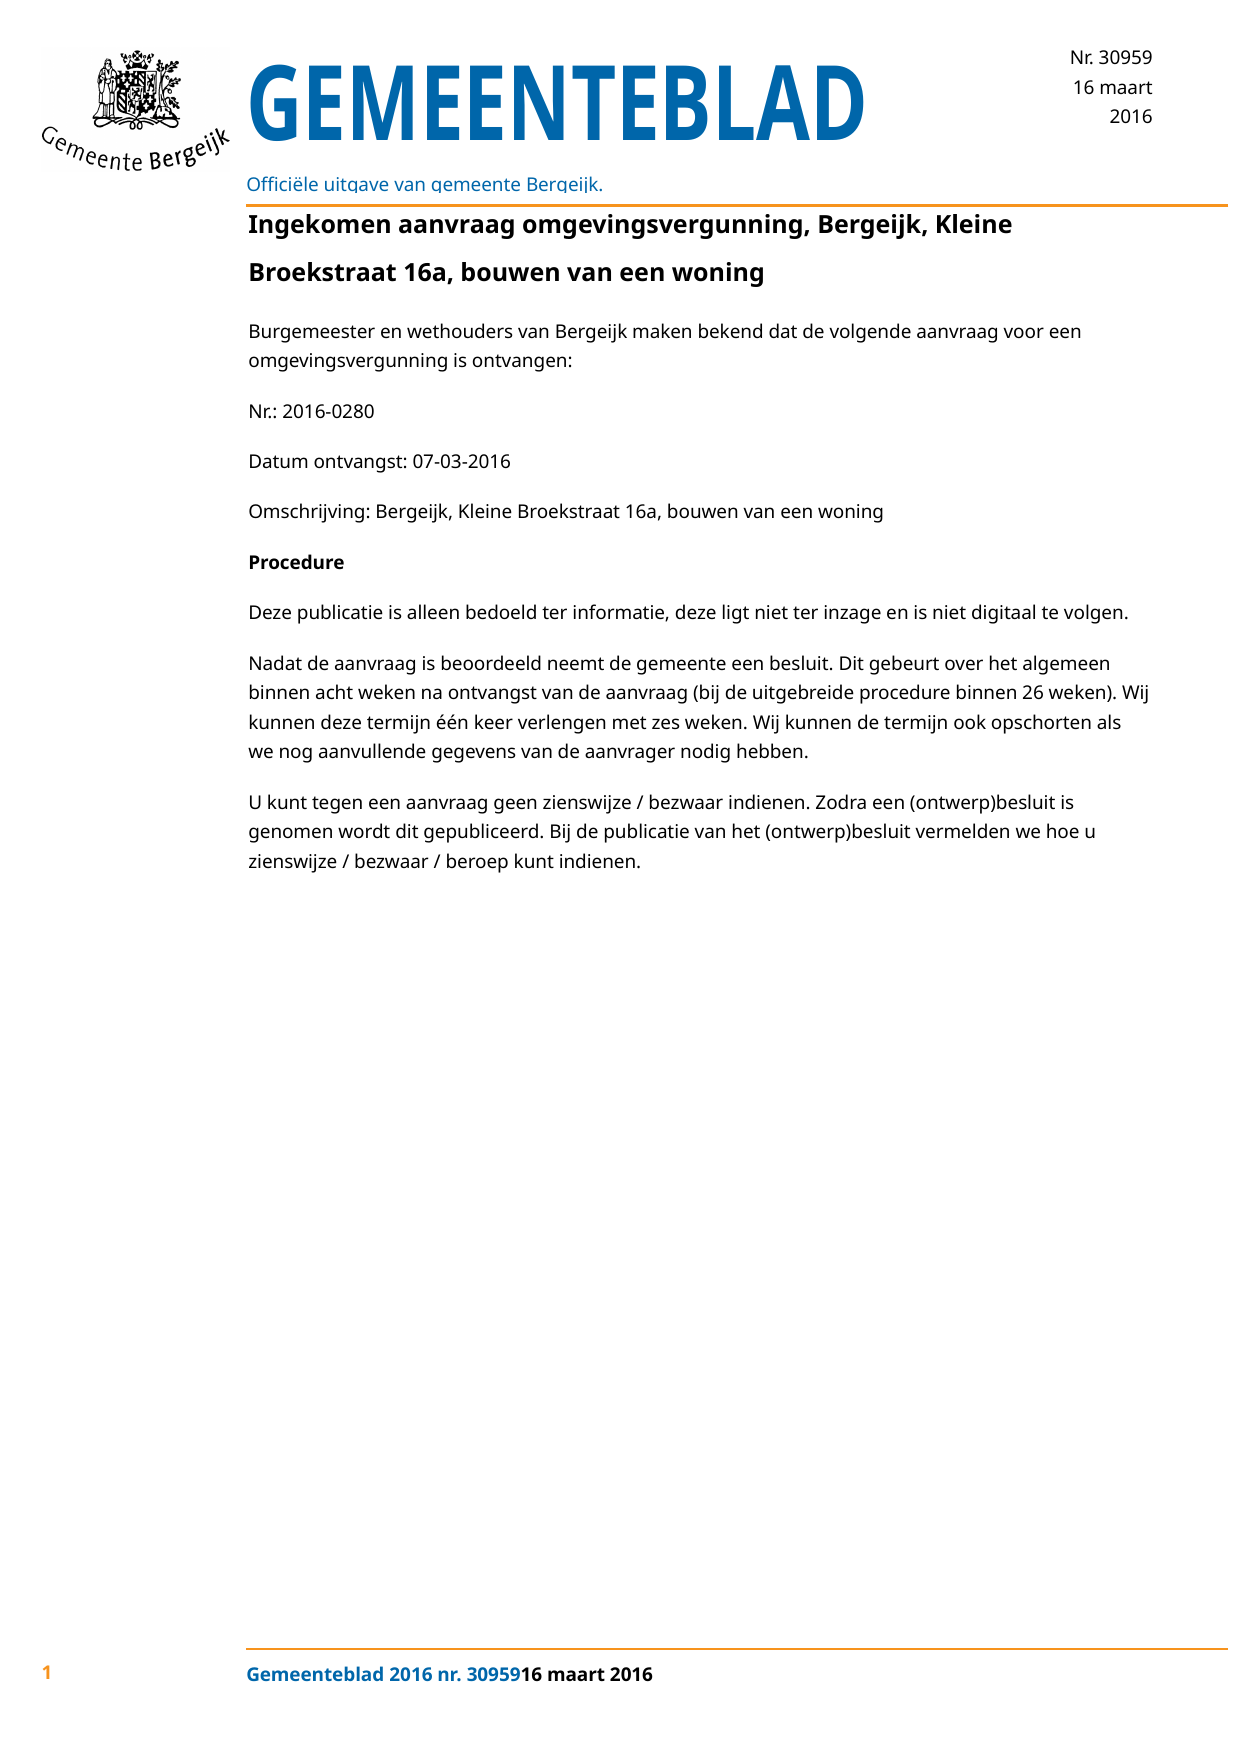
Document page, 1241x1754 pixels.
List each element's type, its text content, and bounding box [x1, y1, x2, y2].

text U kunt tegen een aanvraag geen zienswijze / bezwaar indienen. Zodra een (ontwerp)besluit is genomen wordt dit gepubliceerd. Bij de publicatie van het (ontwerp)besluit vermelden we hoe u zienswijze / bezwaar / beroep kunt indienen. [248, 789, 1152, 874]
text Ingekomen aanvraag omgevingsvergunning, Bergeijk, Kleine Broekstraat 16a, bouwen van een woning [248, 207, 1152, 288]
text Deze publicatie is alleen bedoeld ter informatie, deze ligt niet ter inzage en is niet digitaal te volgen. [248, 599, 1152, 625]
picture [41, 47, 231, 172]
text Nr.: 2016-0280 [248, 398, 1152, 424]
text Omschrijving: Bergeijk, Kleine Broekstraat 16a, bouwen van een woning [248, 499, 1152, 524]
text Burgemeester en wethouders van Bergeijk maken bekend dat de volgende aanvraag voor een omgevingsvergunning is ontvangen: [248, 318, 1152, 373]
text Datum ontvangst: 07-03-2016 [248, 448, 1152, 474]
text Nadat de aanvraag is beoordeeld neemt de gemeente een besluit. Dit gebeurt over het algemeen binnen acht weken na ontvangst van de aanvraag (bij de uitgebreide procedure binnen 26 weken). Wij kunnen deze termijn één keer verlengen met zes weken. Wij kunnen de termijn ook opschorten als we nog aanvullende gegevens van de aanvrager nodig hebben. [248, 650, 1152, 764]
text Procedure [248, 549, 1152, 575]
